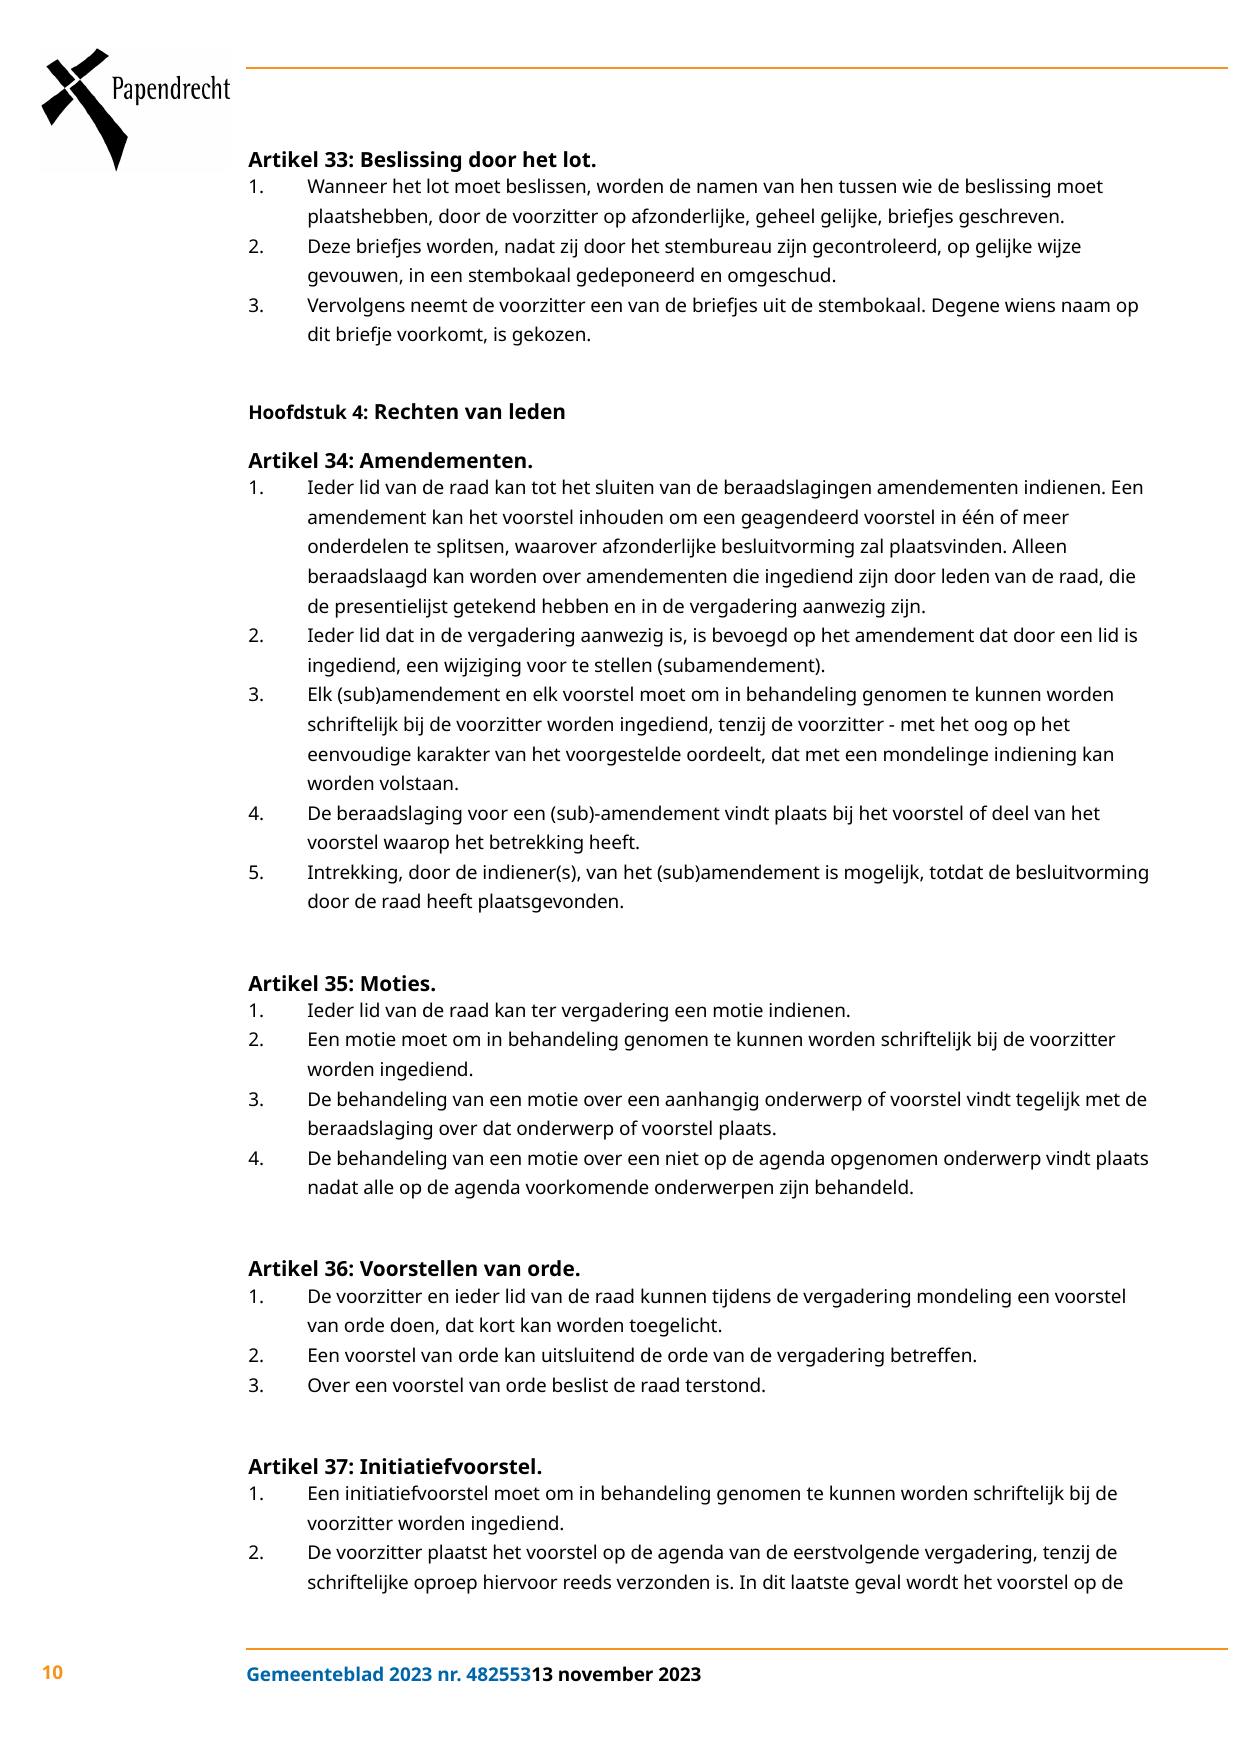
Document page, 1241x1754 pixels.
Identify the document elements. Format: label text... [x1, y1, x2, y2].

text Artikel 33: Beslissing door het lot. [248, 145, 1152, 174]
list Over een voorstel van orde beslist de raad terstond. [248, 1372, 1152, 1397]
list De behandeling van een motie over een aanhangig onderwerp of voorstel vindt tegelijk met de beraadslaging over dat onderwerp of voorstel plaats. [248, 1086, 1152, 1141]
list Ieder lid dat in de vergadering aanwezig is, is bevoegd op het amendement dat door een lid is ingediend, een wijziging voor te stellen (subamendement). [248, 622, 1152, 678]
list De beraadslaging voor een (sub)-amendement vindt plaats bij het voorstel of deel van het voorstel waarop het betrekking heeft. [248, 800, 1152, 855]
list Ieder lid van de raad kan ter vergadering een motie indienen. [248, 997, 1152, 1023]
list Vervolgens neemt de voorzitter een van de briefjes uit de stembokaal. Degene wiens naam op dit briefje voorkomt, is gekozen. [248, 292, 1152, 347]
list Wanneer het lot moet beslissen, worden de namen van hen tussen wie de beslissing moet plaatshebben, door de voorzitter op afzonderlijke, geheel gelijke, briefjes geschreven. [248, 174, 1152, 229]
list Een voorstel van orde kan uitsluitend de orde van de vergadering betreffen. [248, 1342, 1152, 1368]
text Artikel 35: Moties. [248, 969, 1152, 997]
list Een initiatiefvoorstel moet om in behandeling genomen te kunnen worden schriftelijk bij de voorzitter worden ingediend. [248, 1480, 1152, 1536]
text Artikel 37: Initiatiefvoorstel. [248, 1452, 1152, 1480]
list Intrekking, door de indiener(s), van het (sub)amendement is mogelijk, totdat de besluitvorming door de raad heeft plaatsgevonden. [248, 859, 1152, 914]
list Een motie moet om in behandeling genomen te kunnen worden schriftelijk bij de voorzitter worden ingediend. [248, 1027, 1152, 1082]
list Elk (sub)amendement en elk voorstel moet om in behandeling genomen te kunnen worden schriftelijk bij de voorzitter worden ingediend, tenzij de voorzitter - met het oog op het eenvoudige karakter van het voorgestelde oordeelt, dat met een mondelinge indiening kan worden volstaan. [248, 682, 1152, 796]
text Hoofdstuk 4: Rechten van leden [248, 397, 1152, 425]
list Deze briefjes worden, nadat zij door het stembureau zijn gecontroleerd, op gelijke wijze gevouwen, in een stembokaal gedeponeerd en omgeschud. [248, 233, 1152, 288]
text Artikel 34: Amendementen. [248, 446, 1152, 474]
list Ieder lid van de raad kan tot het sluiten van de beraadslagingen amendementen indienen. Een amendement kan het voorstel inhouden om een geagendeerd voorstel in één of meer onderdelen te splitsen, waarover afzonderlijke besluitvorming zal plaatsvinden. Alleen beraadslaagd kan worden over amendementen die ingediend zijn door leden van de raad, die de presentielijst getekend hebben en in de vergadering aanwezig zijn. [248, 474, 1152, 618]
picture [41, 47, 231, 172]
list De voorzitter plaatst het voorstel op de agenda van de eerstvolgende vergadering, tenzij de schriftelijke oproep hiervoor reeds verzonden is. In dit laatste geval wordt het voorstel op de [248, 1539, 1152, 1595]
list De voorzitter en ieder lid van de raad kunnen tijdens de vergadering mondeling een voorstel van orde doen, dat kort kan worden toegelicht. [248, 1283, 1152, 1338]
list De behandeling van een motie over een niet op de agenda opgenomen onderwerp vindt plaats nadat alle op de agenda voorkomende onderwerpen zijn behandeld. [248, 1145, 1152, 1200]
text Artikel 36: Voorstellen van orde. [248, 1254, 1152, 1283]
